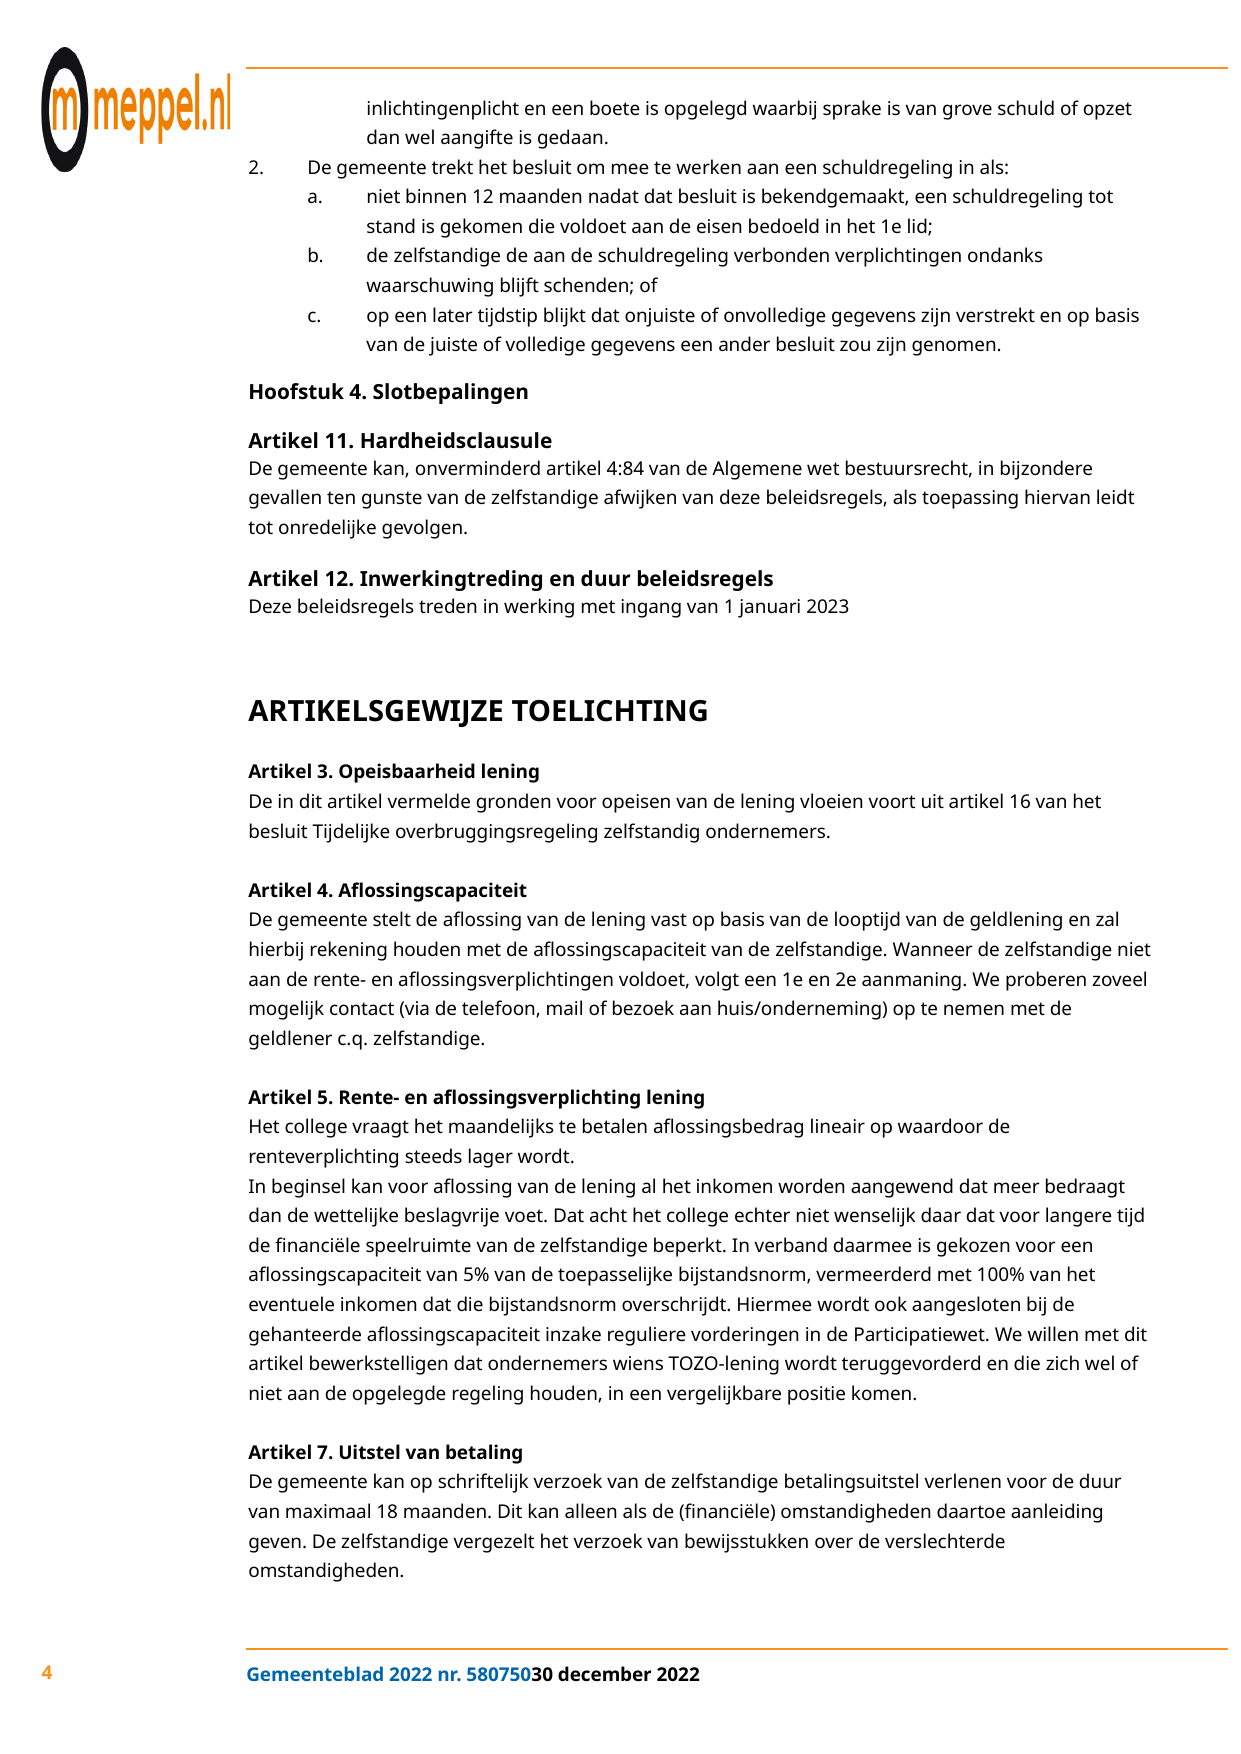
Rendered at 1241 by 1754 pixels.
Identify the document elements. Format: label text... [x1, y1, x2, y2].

text ARTIKELSGEWIJZE TOELICHTING [248, 690, 1152, 729]
text De gemeente kan, onverminderd artikel 4:84 van de Algemene wet bestuursrecht, in bijzondere gevallen ten gunste van de zelfstandige afwijken van deze beleidsregels, als toepassing hiervan leidt tot onredelijke gevolgen. [248, 455, 1152, 540]
text De in dit artikel vermelde gronden voor opeisen van de lening vloeien voort uit artikel 16 van het besluit Tijdelijke overbruggingsregeling zelfstandig ondernemers. [248, 788, 1152, 844]
text In beginsel kan voor aflossing van de lening al het inkomen worden aangewend dat meer bedraagt dan de wettelijke beslagvrije voet. Dat acht het college echter niet wenselijk daar dat voor langere tijd de financiële speelruimte van de zelfstandige beperkt. In verband daarmee is gekozen voor een aflossingscapaciteit van 5% van de toepasselijke bijstandsnorm, vermeerderd met 100% van het eventuele inkomen dat die bijstandsnorm overschrijdt. Hiermee wordt ook aangesloten bij de gehanteerde aflossingscapaciteit inzake reguliere vorderingen in de Participatiewet. We willen met dit artikel bewerkstelligen dat ondernemers wiens TOZO-lening wordt teruggevorderd en die zich wel of niet aan de opgelegde regeling houden, in een vergelijkbare positie komen. [248, 1173, 1152, 1406]
list inlichtingenplicht en een boete is opgelegd waarbij sprake is van grove schuld of opzet dan wel aangifte is gedaan. [307, 95, 1152, 150]
text Artikel 7. Uitstel van betaling [248, 1439, 1152, 1465]
list de zelfstandige de aan de schuldregeling verbonden verplichtingen ondanks waarschuwing blijft schenden; of [307, 243, 1152, 298]
text Artikel 3. Opeisbaarheid lening [248, 759, 1152, 784]
text De gemeente kan op schriftelijk verzoek van de zelfstandige betalingsuitstel verlenen voor de duur van maximaal 18 maanden. Dit kan alleen als de (financiële) omstandigheden daartoe aanleiding geven. De zelfstandige vergezelt het verzoek van bewijsstukken over de verslechterde omstandigheden. [248, 1469, 1152, 1583]
text Artikel 11. Hardheidsclausule [248, 426, 1152, 455]
list De gemeente trekt het besluit om mee te werken aan een schuldregeling in als: [248, 154, 1152, 180]
text Artikel 4. Aflossingscapaciteit [248, 877, 1152, 903]
text De gemeente stelt de aflossing van de lening vast op basis van de looptijd van de geldlening en zal hierbij rekening houden met de aflossingscapaciteit van de zelfstandige. Wanneer de zelfstandige niet aan de rente- en aflossingsverplichtingen voldoet, volgt een 1e en 2e aanmaning. We proberen zoveel mogelijk contact (via de telefoon, mail of bezoek aan huis/onderneming) op te nemen met de geldlener c.q. zelfstandige. [248, 907, 1152, 1051]
text Hoofstuk 4. Slotbepalingen [248, 377, 1152, 406]
list op een later tijdstip blijkt dat onjuiste of onvolledige gegevens zijn verstrekt en op basis van de juiste of volledige gegevens een ander besluit zou zijn genomen. [307, 302, 1152, 357]
text Het college vraagt het maandelijks te betalen aflossingsbedrag lineair op waardoor de renteverplichting steeds lager wordt. [248, 1114, 1152, 1169]
text Artikel 12. Inwerkingtreding en duur beleidsregels [248, 564, 1152, 593]
text Artikel 5. Rente- en aflossingsverplichting lening [248, 1084, 1152, 1110]
list niet binnen 12 maanden nadat dat besluit is bekendgemaakt, een schuldregeling tot stand is gekomen die voldoet aan de eisen bedoeld in het 1e lid; [307, 183, 1152, 239]
text Deze beleidsregels treden in werking met ingang van 1 januari 2023 [248, 593, 1152, 618]
picture [41, 47, 231, 172]
